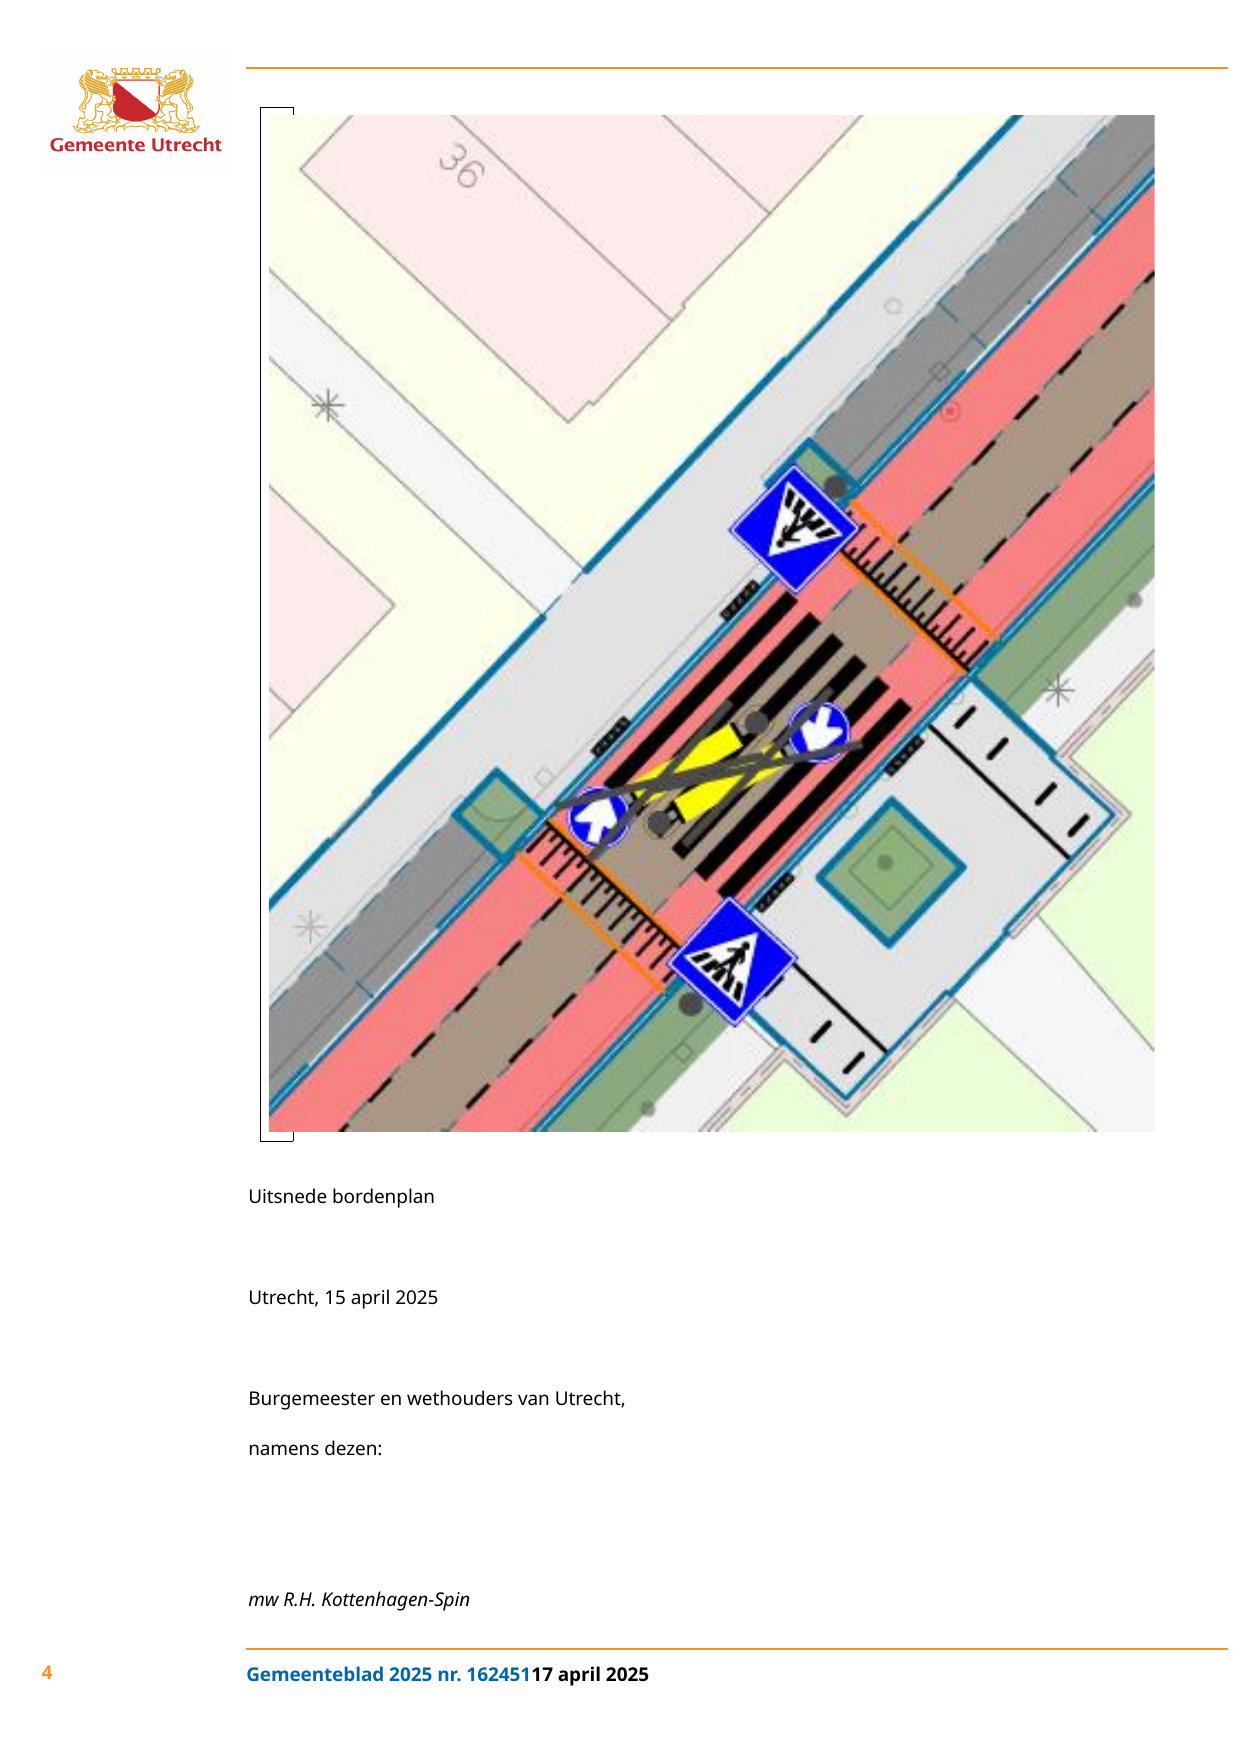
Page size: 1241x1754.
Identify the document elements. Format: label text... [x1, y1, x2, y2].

text Uitsnede bordenplan [248, 1183, 1152, 1209]
text namens dezen: [248, 1435, 1152, 1461]
picture [268, 115, 1155, 1132]
text Burgemeester en wethouders van Utrecht, [248, 1385, 1152, 1411]
picture [41, 47, 231, 172]
text mw R.H. Kottenhagen-Spin [248, 1586, 1152, 1612]
text Utrecht, 15 april 2025 [248, 1284, 1152, 1310]
